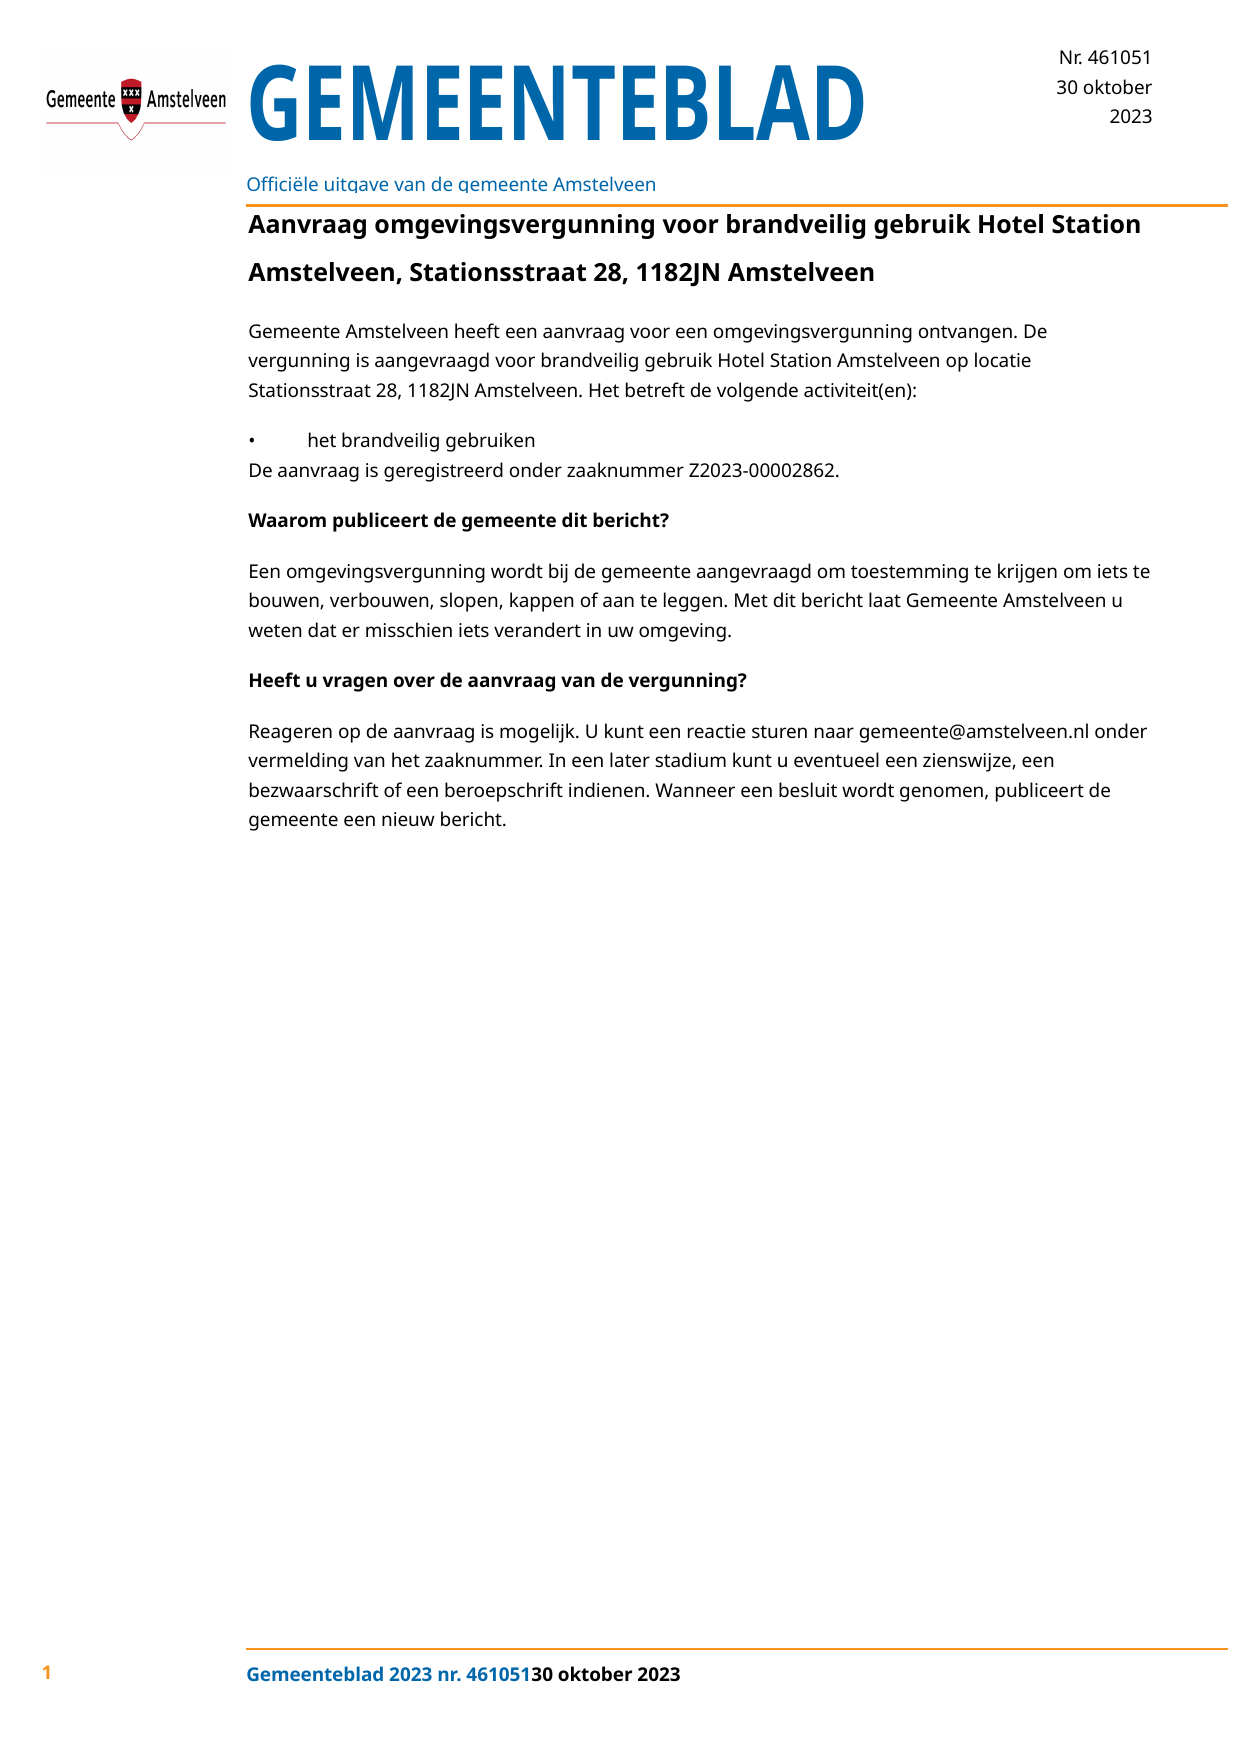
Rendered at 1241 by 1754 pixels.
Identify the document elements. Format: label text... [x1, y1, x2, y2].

picture [41, 47, 231, 172]
text De aanvraag is geregistreerd onder zaaknummer Z2023-00002862. [248, 457, 1152, 483]
text Een omgevingsvergunning wordt bij de gemeente aangevraagd om toestemming te krijgen om iets te bouwen, verbouwen, slopen, kappen of aan te leggen. Met dit bericht laat Gemeente Amstelveen u weten dat er misschien iets verandert in uw omgeving. [248, 558, 1152, 643]
text Waarom publiceert de gemeente dit bericht? [248, 507, 1152, 533]
text Reageren op de aanvraag is mogelijk. U kunt een reactie sturen naar gemeente@amstelveen.nl onder vermelding van het zaaknummer. In een later stadium kunt u eventueel een zienswijze, een bezwaarschrift of een beroepschrift indienen. Wanneer een besluit wordt genomen, publiceert de gemeente een nieuw bericht. [248, 718, 1152, 832]
text Gemeente Amstelveen heeft een aanvraag voor een omgevingsvergunning ontvangen. De vergunning is aangevraagd voor brandveilig gebruik Hotel Station Amstelveen op locatie Stationsstraat 28, 1182JN Amstelveen. Het betreft de volgende activiteit(en): [248, 318, 1152, 403]
text Aanvraag omgevingsvergunning voor brandveilig gebruik Hotel Station Amstelveen, Stationsstraat 28, 1182JN Amstelveen [248, 207, 1152, 288]
text Heeft u vragen over de aanvraag van de vergunning? [248, 667, 1152, 693]
list het brandveilig gebruiken [248, 427, 1152, 453]
